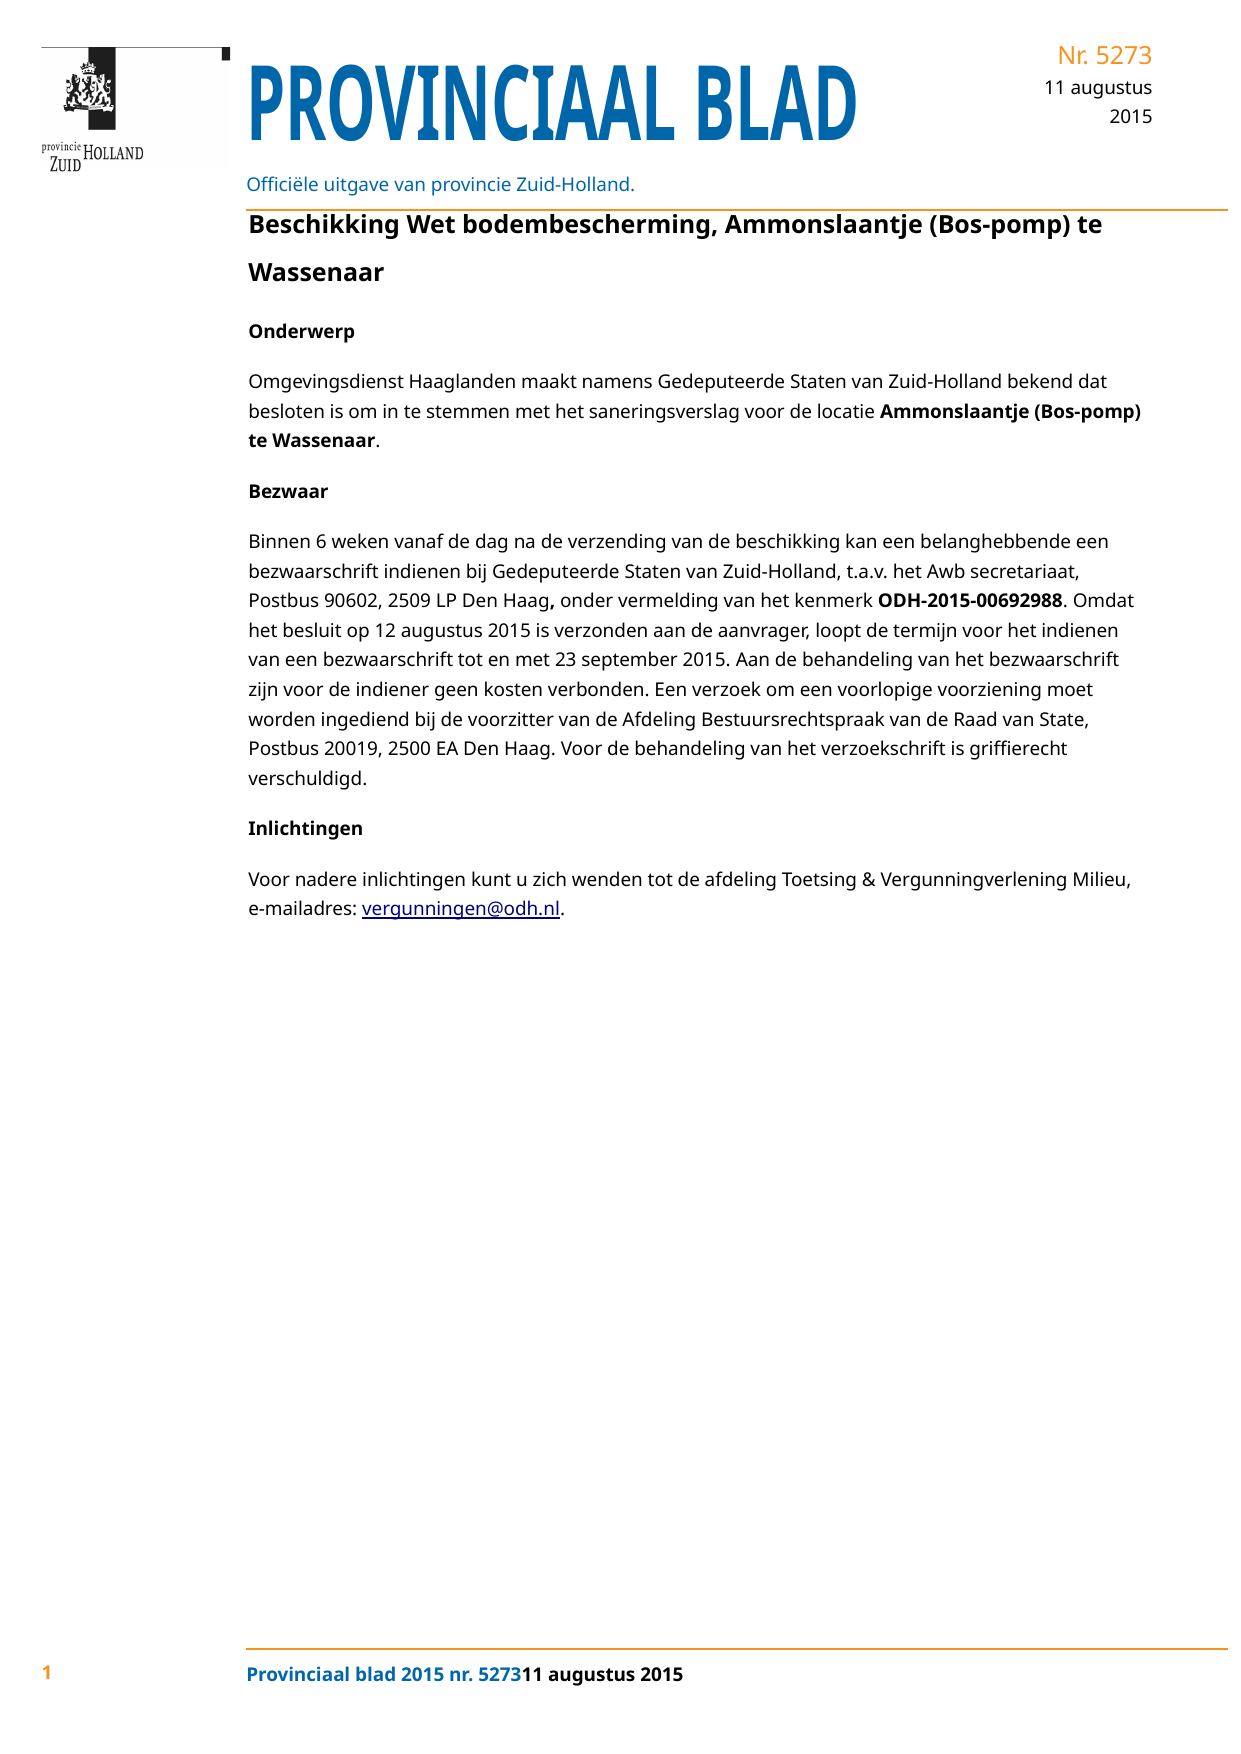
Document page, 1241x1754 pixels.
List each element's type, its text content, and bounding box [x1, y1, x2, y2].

text Onderwerp [248, 318, 1152, 344]
text Beschikking Wet bodembescherming, Ammonslaantje (Bos-pomp) te Wassenaar [248, 211, 1152, 288]
text Omgevingsdienst Haaglanden maakt namens Gedeputeerde Staten van Zuid-Holland bekend dat besloten is om in te stemmen met het saneringsverslag voor de locatie Ammonslaantje (Bos-pomp) te Wassenaar. [248, 368, 1152, 453]
picture [41, 47, 231, 172]
text Inlichtingen [248, 815, 1152, 841]
text Bezwaar [248, 478, 1152, 504]
text Binnen 6 weken vanaf de dag na de verzending van de beschikking kan een belanghebbende een bezwaarschrift indienen bij Gedeputeerde Staten van Zuid-Holland, t.a.v. het Awb secretariaat, Postbus 90602, 2509 LP Den Haag, onder vermelding van het kenmerk ODH-2015-00692988. Omdat het besluit op 12 augustus 2015 is verzonden aan de aanvrager, loopt de termijn voor het indienen van een bezwaarschrift tot en met 23 september 2015. Aan de behandeling van het bezwaarschrift zijn voor de indiener geen kosten verbonden. Een verzoek om een voorlopige voorziening moet worden ingediend bij de voorzitter van de Afdeling Bestuursrechtspraak van de Raad van State, Postbus 20019, 2500 EA Den Haag. Voor de behandeling van het verzoekschrift is griffierecht verschuldigd. [248, 528, 1152, 791]
text Voor nadere inlichtingen kunt u zich wenden tot de afdeling Toetsing & Vergunningverlening Milieu, e-mailadres: vergunningen@odh.nl. [248, 866, 1152, 921]
